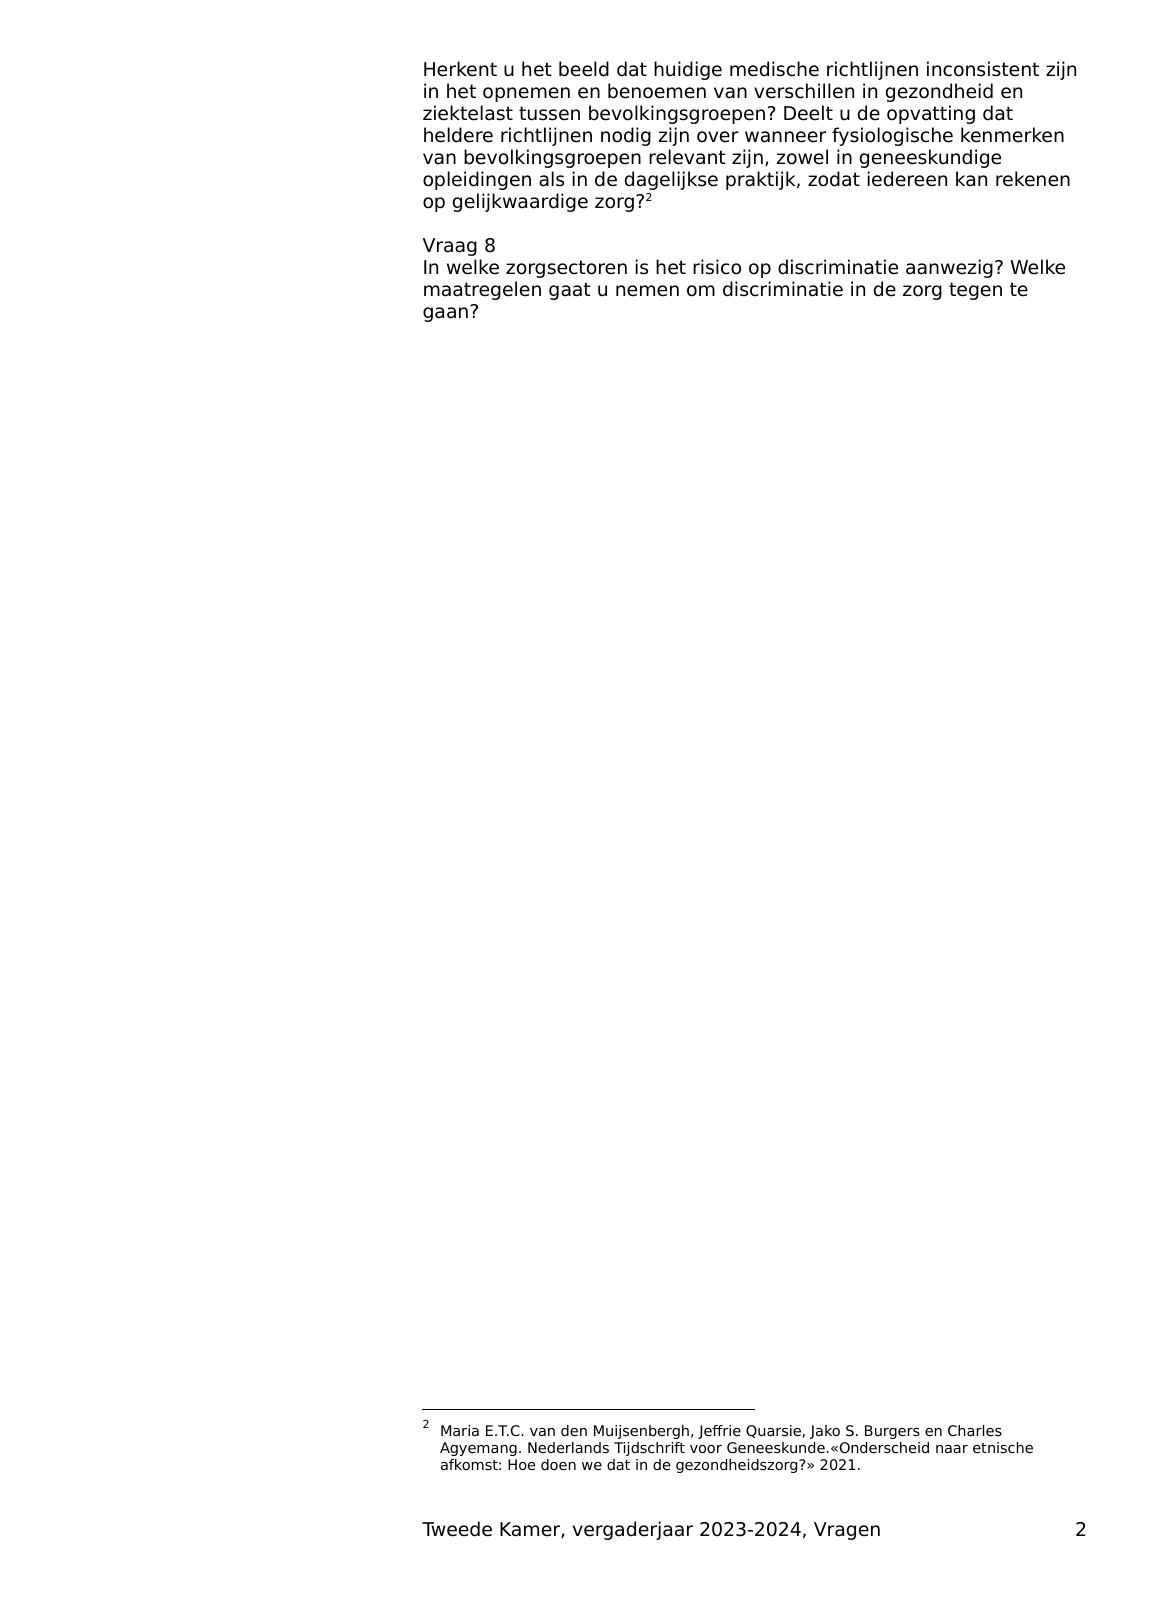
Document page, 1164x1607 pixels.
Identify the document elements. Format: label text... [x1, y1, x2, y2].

text Vraag 8 [422, 235, 1087, 257]
text In welke zorgsectoren is het risico op discriminatie aanwezig? Welke maatregelen gaat u nemen om discriminatie in de zorg tegen te gaan? [422, 257, 1087, 323]
text Maria E.T.C. van den Muijsenbergh, Jeffrie Quarsie, Jako S. Burgers en Charles Agyemang. Nederlands Tijdschrift voor Geneeskunde.«Onderscheid naar etnische afkomst: Hoe doen we dat in de gezondheidszorg?» 2021. [422, 1418, 1087, 1474]
text Herkent u het beeld dat huidige medische richtlijnen inconsistent zijn in het opnemen en benoemen van verschillen in gezondheid en ziektelast tussen bevolkingsgroepen? Deelt u de opvatting dat heldere richtlijnen nodig zijn over wanneer fysiologische kenmerken van bevolkingsgroepen relevant zijn, zowel in geneeskundige opleidingen als in de dagelijkse praktijk, zodat iedereen kan rekenen op gelijkwaardige zorg? [422, 59, 1087, 213]
